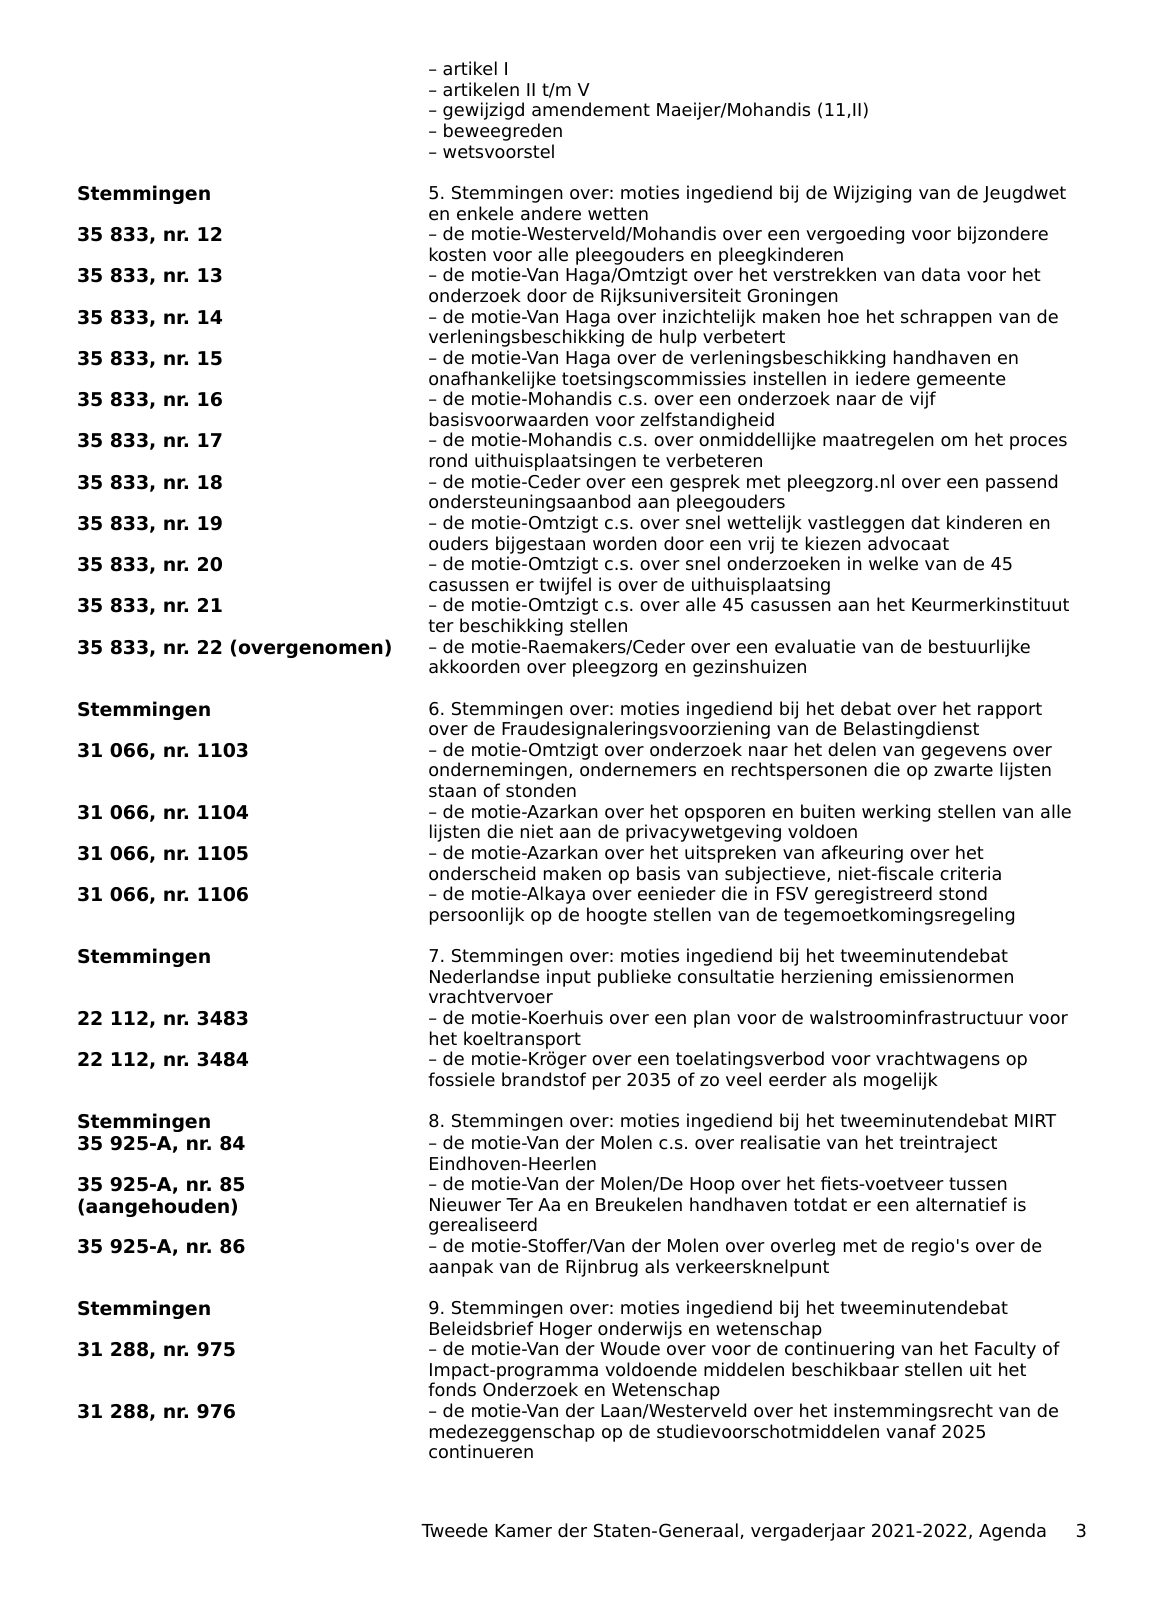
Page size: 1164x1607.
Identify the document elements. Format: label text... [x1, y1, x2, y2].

table_cell 35 833, nr. 15 [77, 348, 404, 389]
table_cell 35 833, nr. 13 [77, 265, 404, 307]
table_cell – de motie-Westerveld/Mohandis over een vergoeding voor bijzondere kosten voor alle pleegouders en pleegkinderen [422, 224, 1087, 265]
table_cell – de motie-Azarkan over het uitspreken van afkeuring over het onderscheid maken op basis van subjectieve, niet-fiscale criteria [422, 843, 1087, 884]
table_cell Stemmingen [77, 946, 404, 1008]
table_cell 22 112, nr. 3483 [77, 1008, 404, 1049]
table_cell 31 066, nr. 1103 [77, 740, 404, 802]
table_cell [405, 925, 422, 946]
table_cell – de motie-Azarkan over het opsporen en buiten werking stellen van alle lijsten die niet aan de privacywetgeving voldoen [422, 802, 1087, 843]
table_cell [405, 1339, 422, 1401]
table_cell – gewijzigd amendement Maeijer/Mohandis (11,II) [422, 100, 1087, 121]
table_cell 22 112, nr. 3484 [77, 1049, 404, 1090]
table_cell – artikelen II t/m V [422, 80, 1087, 100]
table_cell [405, 265, 422, 307]
table_cell [405, 1111, 422, 1133]
table_cell [422, 1277, 1087, 1298]
table_cell [405, 389, 422, 430]
table_cell 35 833, nr. 20 [77, 554, 404, 595]
table_cell 6. Stemmingen over: moties ingediend bij het debat over het rapport over de Fraudesignaleringsvoorziening van de Belastingdienst [422, 699, 1087, 740]
table_cell [77, 100, 404, 121]
table_cell [405, 1090, 422, 1111]
table_cell [405, 595, 422, 637]
table_cell [77, 80, 404, 100]
table_cell [405, 142, 422, 162]
table_cell [405, 637, 422, 678]
table_cell 35 833, nr. 21 [77, 595, 404, 637]
table_cell [405, 1049, 422, 1090]
table_cell [405, 59, 422, 80]
table_cell 35 925-A, nr. 86 [77, 1236, 404, 1277]
table_cell [405, 1008, 422, 1049]
table_cell [405, 100, 422, 121]
table_cell – de motie-Van der Laan/Westerveld over het instemmingsrecht van de medezeggenschap op de studievoorschotmiddelen vanaf 2025 continueren [422, 1401, 1087, 1463]
table_cell [405, 430, 422, 472]
table_cell – de motie-Omtzigt c.s. over alle 45 casussen aan het Keurmerkinstituut ter beschikking stellen [422, 595, 1087, 637]
table_cell [77, 1277, 404, 1298]
table_cell Stemmingen [77, 1298, 404, 1339]
table_cell [405, 348, 422, 389]
table_cell [405, 884, 422, 925]
table_cell [422, 1090, 1087, 1111]
table_cell – de motie-Van der Woude over voor de continuering van het Faculty of Impact-programma voldoende middelen beschikbaar stellen uit het fonds Onderzoek en Wetenschap [422, 1339, 1087, 1401]
table_cell 31 288, nr. 976 [77, 1401, 404, 1463]
table_cell – de motie-Van der Molen/De Hoop over het fiets-voetveer tussen Nieuwer Ter Aa en Breukelen handhaven totdat er een alternatief is gerealiseerd [422, 1174, 1087, 1236]
table_cell [77, 1090, 404, 1111]
table_cell [405, 80, 422, 100]
table_cell Stemmingen [77, 1111, 404, 1133]
table_cell [422, 925, 1087, 946]
table_cell – de motie-Omtzigt c.s. over snel wettelijk vastleggen dat kinderen en ouders bijgestaan worden door een vrij te kiezen advocaat [422, 513, 1087, 554]
table_cell 35 925-A, nr. 85 (aangehouden) [77, 1174, 404, 1236]
table_cell – de motie-Alkaya over eenieder die in FSV geregistreerd stond persoonlijk op de hoogte stellen van de tegemoetkomingsregeling [422, 884, 1087, 925]
table_cell [405, 121, 422, 142]
table_cell – de motie-Van Haga over de verleningsbeschikking handhaven en onafhankelijke toetsingscommissies instellen in iedere gemeente [422, 348, 1087, 389]
table_cell – de motie-Mohandis c.s. over onmiddellijke maatregelen om het proces rond uithuisplaatsingen te verbeteren [422, 430, 1087, 472]
table_cell [405, 699, 422, 740]
table_cell [405, 678, 422, 698]
table_cell [405, 1277, 422, 1298]
table_cell 35 833, nr. 17 [77, 430, 404, 472]
table_cell – de motie-Stoffer/Van der Molen over overleg met de regio's over de aanpak van de Rijnbrug als verkeersknelpunt [422, 1236, 1087, 1277]
table_cell – beweegreden [422, 121, 1087, 142]
table_cell [422, 162, 1087, 183]
table_cell 9. Stemmingen over: moties ingediend bij het tweeminutendebat Beleidsbrief Hoger onderwijs en wetenschap [422, 1298, 1087, 1339]
table_cell – de motie-Van Haga over inzichtelijk maken hoe het schrappen van de verleningsbeschikking de hulp verbetert [422, 307, 1087, 348]
table_cell [405, 183, 422, 224]
table_cell [405, 554, 422, 595]
table_cell 31 066, nr. 1106 [77, 884, 404, 925]
table_cell [405, 1236, 422, 1277]
table_cell 8. Stemmingen over: moties ingediend bij het tweeminutendebat MIRT [422, 1111, 1087, 1133]
table_cell [405, 802, 422, 843]
table_cell [405, 1298, 422, 1339]
table_cell – de motie-Ceder over een gesprek met pleegzorg.nl over een passend ondersteuningsaanbod aan pleegouders [422, 472, 1087, 513]
table_cell [405, 513, 422, 554]
table_cell – de motie-Kröger over een toelatingsverbod voor vrachtwagens op fossiele brandstof per 2035 of zo veel eerder als mogelijk [422, 1049, 1087, 1090]
table_cell 35 833, nr. 18 [77, 472, 404, 513]
table_cell [405, 224, 422, 265]
table_cell 31 066, nr. 1105 [77, 843, 404, 884]
table_cell – artikel I [422, 59, 1087, 80]
table_cell 35 833, nr. 12 [77, 224, 404, 265]
table_cell 35 833, nr. 19 [77, 513, 404, 554]
table_cell [405, 843, 422, 884]
table_cell – de motie-Omtzigt over onderzoek naar het delen van gegevens over ondernemingen, ondernemers en rechtspersonen die op zwarte lijsten staan of stonden [422, 740, 1087, 802]
table_cell [405, 740, 422, 802]
table_cell 35 925-A, nr. 84 [77, 1133, 404, 1174]
table_cell [405, 1174, 422, 1236]
table_cell 35 833, nr. 16 [77, 389, 404, 430]
table_cell [405, 1133, 422, 1174]
table_cell – de motie-Raemakers/Ceder over een evaluatie van de bestuurlijke akkoorden over pleegzorg en gezinshuizen [422, 637, 1087, 678]
table_cell – de motie-Van der Molen c.s. over realisatie van het treintraject Eindhoven-Heerlen [422, 1133, 1087, 1174]
table_cell [405, 946, 422, 1008]
table_cell – wetsvoorstel [422, 142, 1087, 162]
table_cell [77, 59, 404, 80]
table_cell – de motie-Omtzigt c.s. over snel onderzoeken in welke van de 45 casussen er twijfel is over de uithuisplaatsing [422, 554, 1087, 595]
table_cell [405, 1401, 422, 1463]
table_cell 31 288, nr. 975 [77, 1339, 404, 1401]
table_cell Stemmingen [77, 183, 404, 224]
table_cell 35 833, nr. 22 (overgenomen) [77, 637, 404, 678]
table_cell [405, 162, 422, 183]
table_cell [77, 142, 404, 162]
table_cell 7. Stemmingen over: moties ingediend bij het tweeminutendebat Nederlandse input publieke consultatie herziening emissienormen vrachtvervoer [422, 946, 1087, 1008]
table_cell Stemmingen [77, 699, 404, 740]
table_cell – de motie-Van Haga/Omtzigt over het verstrekken van data voor het onderzoek door de Rijksuniversiteit Groningen [422, 265, 1087, 307]
table_cell [77, 121, 404, 142]
table_cell – de motie-Koerhuis over een plan voor de walstroominfrastructuur voor het koeltransport [422, 1008, 1087, 1049]
table_cell 31 066, nr. 1104 [77, 802, 404, 843]
table_cell 35 833, nr. 14 [77, 307, 404, 348]
table_cell [405, 472, 422, 513]
table_cell [77, 925, 404, 946]
table_cell – de motie-Mohandis c.s. over een onderzoek naar de vijf basisvoorwaarden voor zelfstandigheid [422, 389, 1087, 430]
table_cell [422, 678, 1087, 698]
table_cell [77, 162, 404, 183]
table_cell [77, 678, 404, 698]
table_cell 5. Stemmingen over: moties ingediend bij de Wijziging van de Jeugdwet en enkele andere wetten [422, 183, 1087, 224]
table_cell [405, 307, 422, 348]
